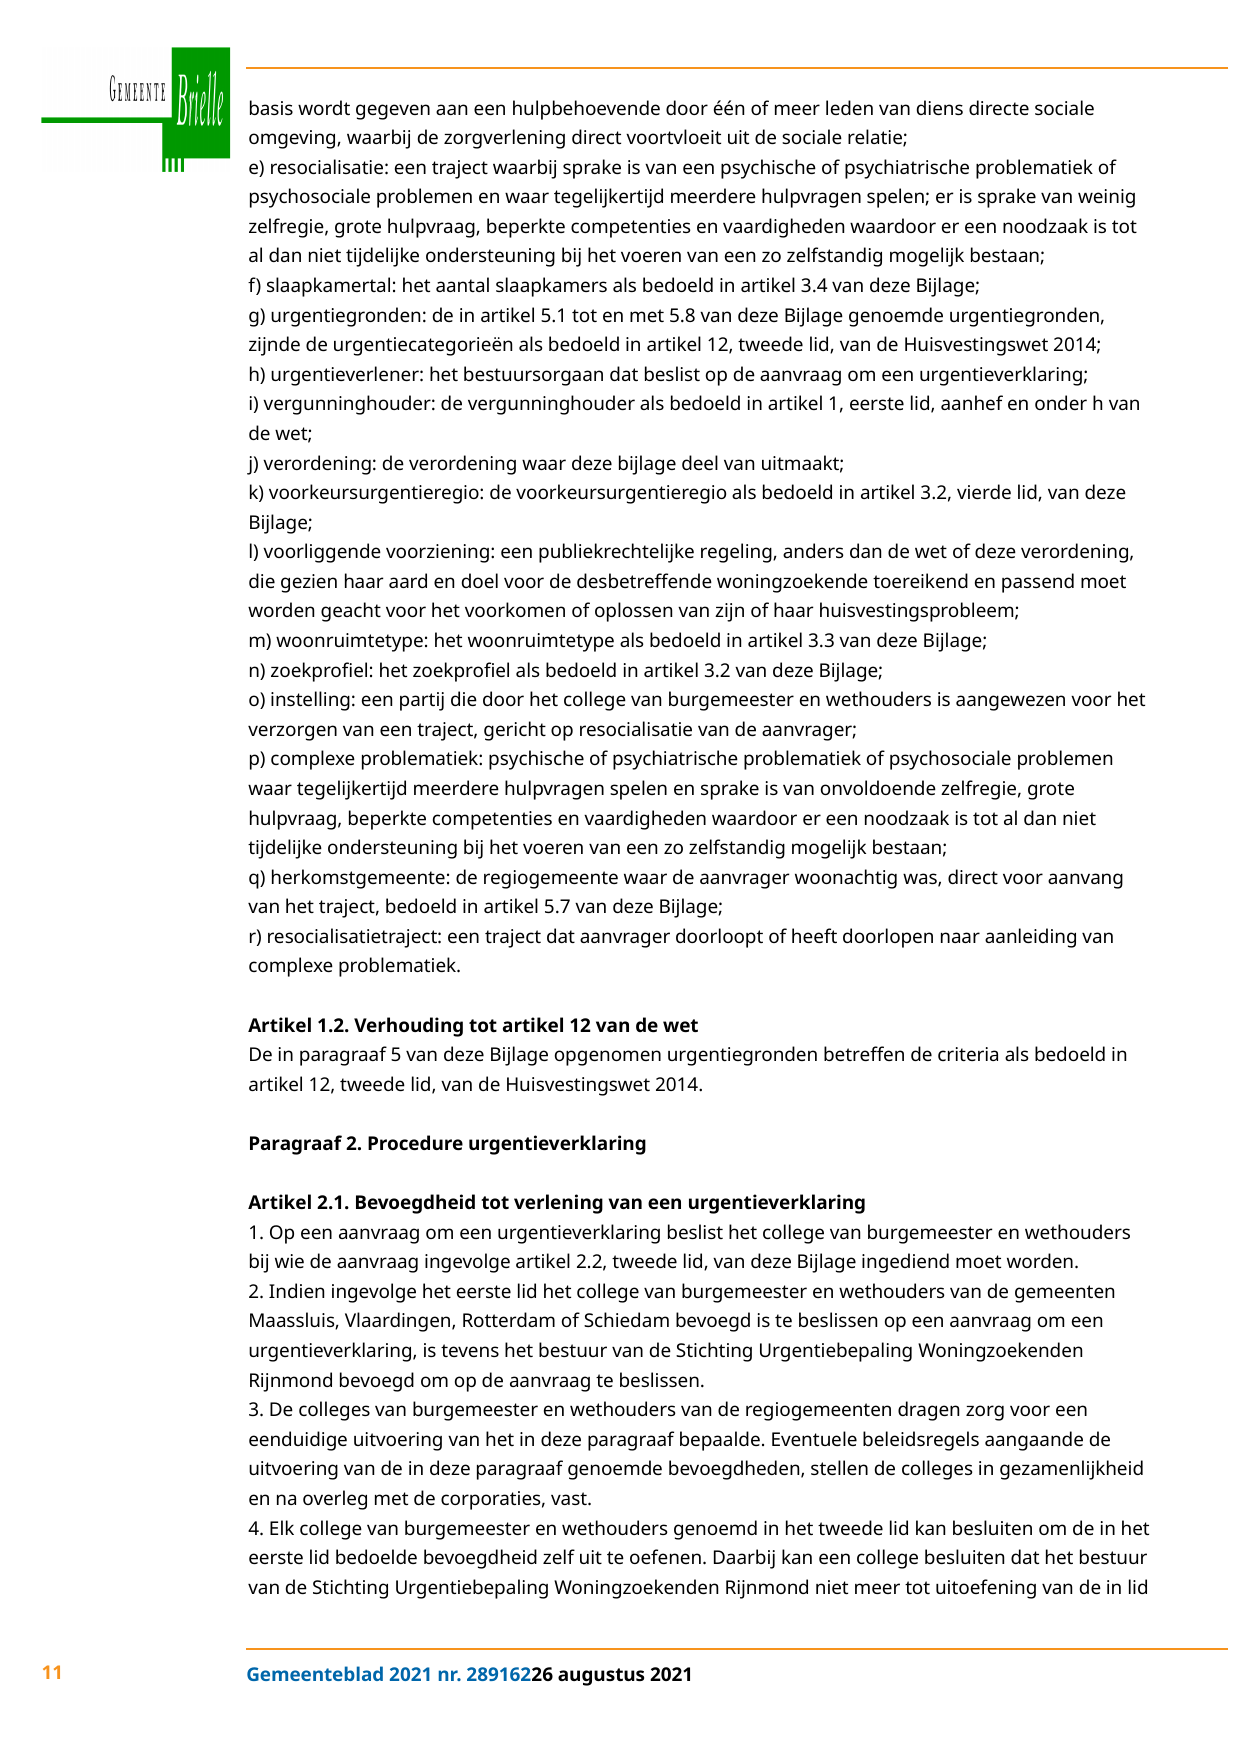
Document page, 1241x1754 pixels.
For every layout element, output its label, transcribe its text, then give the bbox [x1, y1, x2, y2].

text Artikel 1.2. Verhouding tot artikel 12 van de wet [248, 1012, 1152, 1038]
text Artikel 2.1. Bevoegdheid tot verlening van een urgentieverklaring [248, 1189, 1152, 1215]
picture [41, 47, 231, 172]
text m) woonruimtetype: het woonruimtetype als bedoeld in artikel 3.3 van deze Bijlage; [248, 627, 1152, 653]
text i) vergunninghouder: de vergunninghouder als bedoeld in artikel 1, eerste lid, aanhef en onder h van de wet; [248, 391, 1152, 446]
text De in paragraaf 5 van deze Bijlage opgenomen urgentiegronden betreffen de criteria als bedoeld in artikel 12, tweede lid, van de Huisvestingswet 2014. [248, 1041, 1152, 1097]
text r) resocialisatietraject: een traject dat aanvrager doorloopt of heeft doorlopen naar aanleiding van complexe problematiek. [248, 923, 1152, 978]
text h) urgentieverlener: het bestuursorgaan dat beslist op de aanvraag om een urgentieverklaring; [248, 361, 1152, 387]
text 4. Elk college van burgemeester en wethouders genoemd in het tweede lid kan besluiten om de in het eerste lid bedoelde bevoegdheid zelf uit te oefenen. Daarbij kan een college besluiten dat het bestuur van de Stichting Urgentiebepaling Woningzoekenden Rijnmond niet meer tot uitoefening van de in lid [248, 1515, 1152, 1600]
text e) resocialisatie: een traject waarbij sprake is van een psychische of psychiatrische problematiek of psychosociale problemen en waar tegelijkertijd meerdere hulpvragen spelen; er is sprake van weinig zelfregie, grote hulpvraag, beperkte competenties en vaardigheden waardoor er een noodzaak is tot al dan niet tijdelijke ondersteuning bij het voeren van een zo zelfstandig mogelijk bestaan; [248, 154, 1152, 268]
text o) instelling: een partij die door het college van burgemeester en wethouders is aangewezen voor het verzorgen van een traject, gericht op resocialisatie van de aanvrager; [248, 686, 1152, 742]
text p) complexe problematiek: psychische of psychiatrische problematiek of psychosociale problemen waar tegelijkertijd meerdere hulpvragen spelen en sprake is van onvoldoende zelfregie, grote hulpvraag, beperkte competenties en vaardigheden waardoor er een noodzaak is tot al dan niet tijdelijke ondersteuning bij het voeren van een zo zelfstandig mogelijk bestaan; [248, 746, 1152, 860]
text l) voorliggende voorziening: een publiekrechtelijke regeling, anders dan de wet of deze verordening, die gezien haar aard en doel voor de desbetreffende woningzoekende toereikend en passend moet worden geacht voor het voorkomen of oplossen van zijn of haar huisvestingsprobleem; [248, 538, 1152, 623]
text g) urgentiegronden: de in artikel 5.1 tot en met 5.8 van deze Bijlage genoemde urgentiegronden, zijnde de urgentiecategorieën als bedoeld in artikel 12, tweede lid, van de Huisvestingswet 2014; [248, 302, 1152, 357]
text k) voorkeursurgentieregio: de voorkeursurgentieregio als bedoeld in artikel 3.2, vierde lid, van deze Bijlage; [248, 479, 1152, 535]
text f) slaapkamertal: het aantal slaapkamers als bedoeld in artikel 3.4 van deze Bijlage; [248, 272, 1152, 298]
text 3. De colleges van burgemeester en wethouders van de regiogemeenten dragen zorg voor een eenduidige uitvoering van het in deze paragraaf bepaalde. Eventuele beleidsregels aangaande de uitvoering van de in deze paragraaf genoemde bevoegdheden, stellen de colleges in gezamenlijkheid en na overleg met de corporaties, vast. [248, 1396, 1152, 1511]
text 1. Op een aanvraag om een urgentieverklaring beslist het college van burgemeester en wethouders bij wie de aanvraag ingevolge artikel 2.2, tweede lid, van deze Bijlage ingediend moet worden. [248, 1219, 1152, 1274]
text j) verordening: de verordening waar deze bijlage deel van uitmaakt; [248, 450, 1152, 476]
text q) herkomstgemeente: de regiogemeente waar de aanvrager woonachtig was, direct voor aanvang van het traject, bedoeld in artikel 5.7 van deze Bijlage; [248, 864, 1152, 919]
text Paragraaf 2. Procedure urgentieverklaring [248, 1130, 1152, 1156]
text 2. Indien ingevolge het eerste lid het college van burgemeester en wethouders van de gemeenten Maassluis, Vlaardingen, Rotterdam of Schiedam bevoegd is te beslissen op een aanvraag om een urgentieverklaring, is tevens het bestuur van de Stichting Urgentiebepaling Woningzoekenden Rijnmond bevoegd om op de aanvraag te beslissen. [248, 1278, 1152, 1393]
text n) zoekprofiel: het zoekprofiel als bedoeld in artikel 3.2 van deze Bijlage; [248, 657, 1152, 683]
text basis wordt gegeven aan een hulpbehoevende door één of meer leden van diens directe sociale omgeving, waarbij de zorgverlening direct voortvloeit uit de sociale relatie; [248, 95, 1152, 150]
